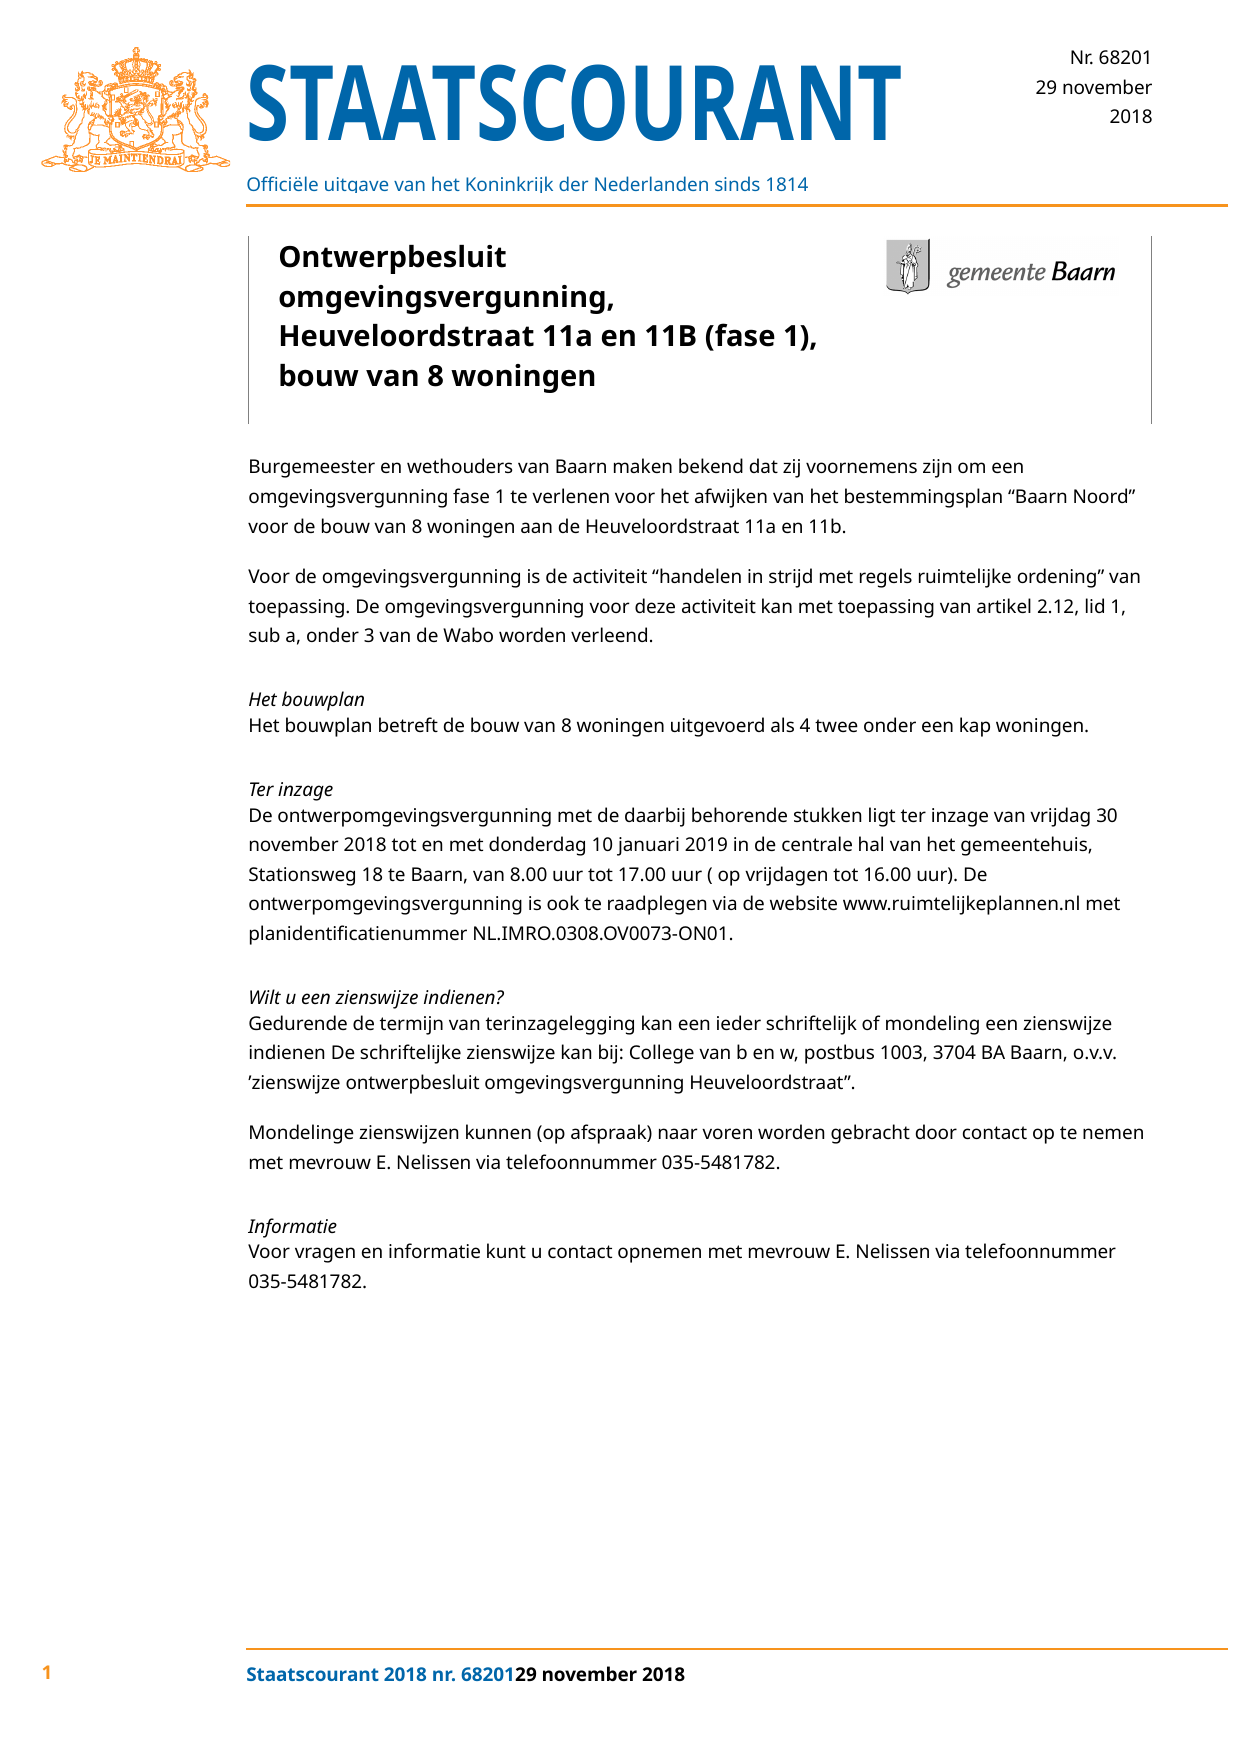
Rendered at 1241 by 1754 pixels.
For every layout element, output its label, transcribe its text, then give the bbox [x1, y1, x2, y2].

text Het bouwplan betreft de bouw van 8 woningen uitgevoerd als 4 twee onder een kap woningen. [248, 712, 1152, 738]
picture [882, 236, 1119, 296]
table_header Ontwerpbesluit omgevingsvergunning, Heuveloordstraat 11a en 11B (fase 1), bouw van 8 woningen [249, 236, 850, 424]
text Voor vragen en informatie kunt u contact opnemen met mevrouw E. Nelissen via telefoonnummer 035-5481782. [248, 1239, 1152, 1294]
text Mondelinge zienswijzen kunnen (op afspraak) naar voren worden gebracht door contact op te nemen met mevrouw E. Nelissen via telefoonnummer 035-5481782. [248, 1119, 1152, 1175]
text Burgemeester en wethouders van Baarn maken bekend dat zij voornemens zijn om een omgevingsvergunning fase 1 te verlenen voor het afwijken van het bestemmingsplan “Baarn Noord” voor de bouw van 8 woningen aan de Heuveloordstraat 11a en 11b. [248, 454, 1152, 538]
text De ontwerpomgevingsvergunning met de daarbij behorende stukken ligt ter inzage van vrijdag 30 november 2018 tot en met donderdag 10 januari 2019 in de centrale hal van het gemeentehuis, Stationsweg 18 te Baarn, van 8.00 uur tot 17.00 uur ( op vrijdagen tot 16.00 uur). De ontwerpomgevingsvergunning is ook te raadplegen via de website www.ruimtelijkeplannen.nl met planidentificatienummer NL.IMRO.0308.OV0073-ON01. [248, 802, 1152, 946]
text Het bouwplan [248, 686, 1152, 712]
text Ter inzage [248, 776, 1152, 802]
picture [41, 47, 231, 172]
text Wilt u een zienswijze indienen? [248, 984, 1152, 1010]
table_header [850, 236, 1151, 424]
text Gedurende de termijn van terinzagelegging kan een ieder schriftelijk of mondeling een zienswijze indienen De schriftelijke zienswijze kan bij: College van b en w, postbus 1003, 3704 BA Baarn, o.v.v. ’zienswijze ontwerpbesluit omgevingsvergunning Heuveloordstraat”. [248, 1010, 1152, 1095]
text Voor de omgevingsvergunning is de activiteit “handelen in strijd met regels ruimtelijke ordening” van toepassing. De omgevingsvergunning voor deze activiteit kan met toepassing van artikel 2.12, lid 1, sub a, onder 3 van de Wabo worden verleend. [248, 563, 1152, 648]
text Informatie [248, 1213, 1152, 1239]
